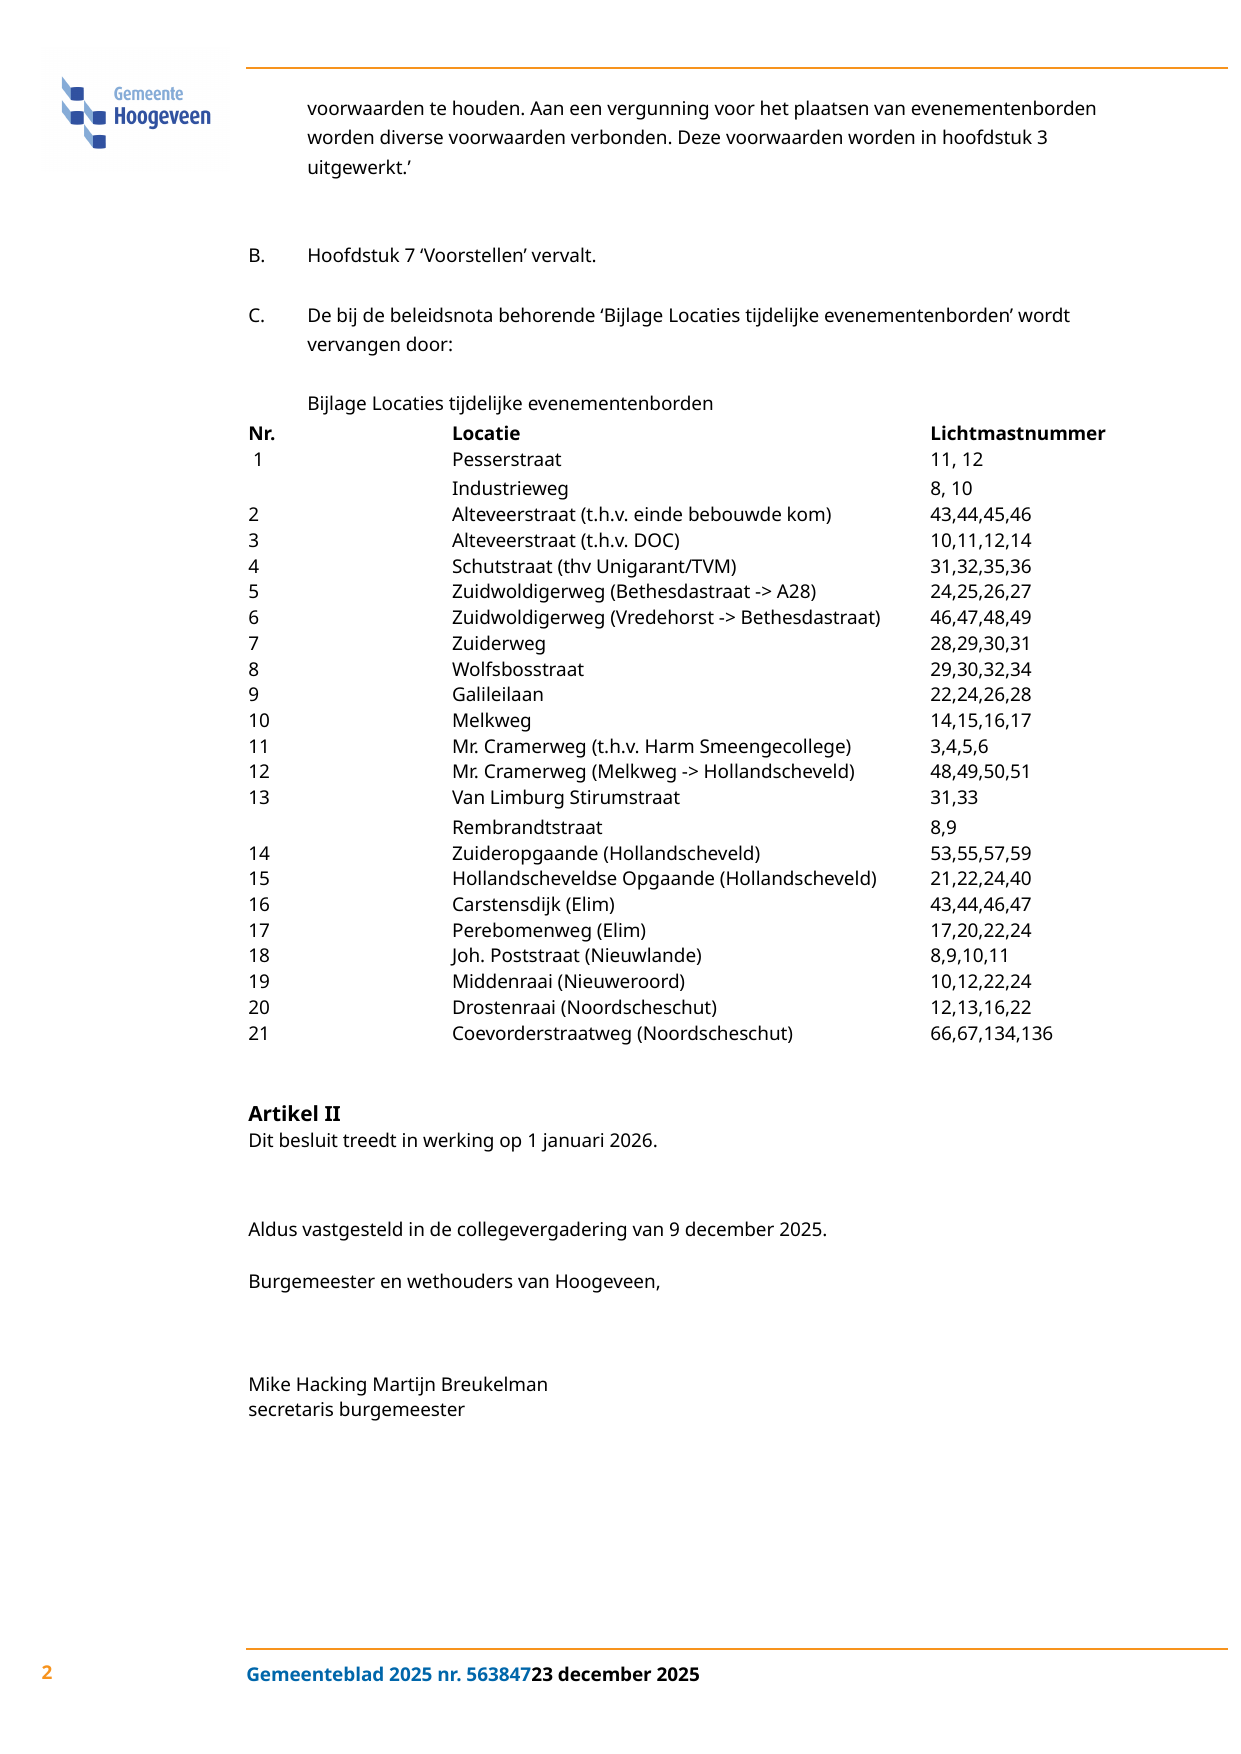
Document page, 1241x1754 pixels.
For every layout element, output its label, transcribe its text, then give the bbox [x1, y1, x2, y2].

table_cell 5 [248, 579, 452, 604]
table_cell 22,24,26,28 [930, 681, 1152, 707]
table_cell Hollandscheveldse Opgaande (Hollandscheveld) [452, 865, 930, 891]
table_cell 3 [248, 527, 452, 553]
table_cell 20 [248, 994, 452, 1020]
table_cell Drostenraai (Noordscheschut) [452, 994, 930, 1020]
picture [41, 47, 231, 172]
table_cell 19 [248, 968, 452, 994]
table_cell Galileilaan [452, 681, 930, 707]
table_cell 14 [248, 840, 452, 865]
table_cell 2 [248, 501, 452, 527]
table_cell 6 [248, 604, 452, 630]
table_cell Zuidwoldigerweg (Bethesdastraat -> A28) [452, 579, 930, 604]
list voorwaarden te houden. Aan een vergunning voor het plaatsen van evenementenborden worden diverse voorwaarden verbonden. Deze voorwaarden worden in hoofdstuk 3 uitgewerkt.’ [248, 95, 1152, 180]
table_cell 43,44,46,47 [930, 891, 1152, 917]
table_cell 1 [248, 446, 452, 501]
table_cell 48,49,50,51 [930, 759, 1152, 784]
table_cell 15 [248, 865, 452, 891]
table_cell 28,29,30,31 [930, 630, 1152, 656]
table_cell 10 [248, 707, 452, 733]
text Artikel II [248, 1099, 1152, 1128]
table_cell 11 [248, 733, 452, 759]
table_cell 31,33 8,9 [930, 784, 1152, 840]
table_cell 24,25,26,27 [930, 579, 1152, 604]
table_cell Alteveerstraat (t.h.v. DOC) [452, 527, 930, 553]
table_cell 46,47,48,49 [930, 604, 1152, 630]
table_cell 11, 12 8, 10 [930, 446, 1152, 501]
text Mike Hacking Martijn Breukelman [248, 1371, 1152, 1396]
table_cell 7 [248, 630, 452, 656]
table_cell Middenraai (Nieuweroord) [452, 968, 930, 994]
table_cell Melkweg [452, 707, 930, 733]
table_cell Zuiderweg [452, 630, 930, 656]
table_cell Alteveerstraat (t.h.v. einde bebouwde kom) [452, 501, 930, 527]
table_cell 12 [248, 759, 452, 784]
table_cell 10,12,22,24 [930, 968, 1152, 994]
table_cell Mr. Cramerweg (Melkweg -> Hollandscheveld) [452, 759, 930, 784]
table_cell 4 [248, 553, 452, 578]
table_cell 9 [248, 681, 452, 707]
text Aldus vastgesteld in de collegevergadering van 9 december 2025. [248, 1216, 1152, 1242]
table_cell 8 [248, 656, 452, 681]
table_cell Mr. Cramerweg (t.h.v. Harm Smeengecollege) [452, 733, 930, 759]
table_cell 31,32,35,36 [930, 553, 1152, 578]
table_cell 18 [248, 943, 452, 968]
table_cell Coevorderstraatweg (Noordscheschut) [452, 1020, 930, 1046]
table_cell 21 [248, 1020, 452, 1046]
text Burgemeester en wethouders van Hoogeveen, [248, 1268, 1152, 1293]
table_cell 66,67,134,136 [930, 1020, 1152, 1046]
text Dit besluit treedt in werking op 1 januari 2026. [248, 1128, 1152, 1153]
table_cell Zuidwoldigerweg (Vredehorst -> Bethesdastraat) [452, 604, 930, 630]
table_cell 12,13,16,22 [930, 994, 1152, 1020]
table_cell Schutstraat (thv Unigarant/TVM) [452, 553, 930, 578]
list De bij de beleidsnota behorende ‘Bijlage Locaties tijdelijke evenementenborden’ wordt vervangen door: [248, 302, 1152, 357]
table_cell 53,55,57,59 [930, 840, 1152, 865]
table_cell Van Limburg Stirumstraat Rembrandtstraat [452, 784, 930, 840]
table_cell Perebomenweg (Elim) [452, 917, 930, 943]
table_cell 13 [248, 784, 452, 840]
table_cell 14,15,16,17 [930, 707, 1152, 733]
table_cell Joh. Poststraat (Nieuwlande) [452, 943, 930, 968]
table_cell 21,22,24,40 [930, 865, 1152, 891]
list Bijlage Locaties tijdelijke evenementenborden [248, 391, 1152, 416]
table_header Locatie [452, 420, 930, 446]
table_cell Wolfsbosstraat [452, 656, 930, 681]
table_cell Pesserstraat Industrieweg [452, 446, 930, 501]
table_cell 16 [248, 891, 452, 917]
table_header Nr. [248, 420, 452, 446]
table_cell Zuideropgaande (Hollandscheveld) [452, 840, 930, 865]
text secretaris burgemeester [248, 1396, 1152, 1422]
table_cell 29,30,32,34 [930, 656, 1152, 681]
table_cell 17 [248, 917, 452, 943]
table_cell 3,4,5,6 [930, 733, 1152, 759]
table_cell 43,44,45,46 [930, 501, 1152, 527]
table_cell 10,11,12,14 [930, 527, 1152, 553]
table_cell Carstensdijk (Elim) [452, 891, 930, 917]
table_cell 8,9,10,11 [930, 943, 1152, 968]
list Hoofdstuk 7 ‘Voorstellen’ vervalt. [248, 243, 1152, 268]
table_header Lichtmastnummer [930, 420, 1152, 446]
table_cell 17,20,22,24 [930, 917, 1152, 943]
